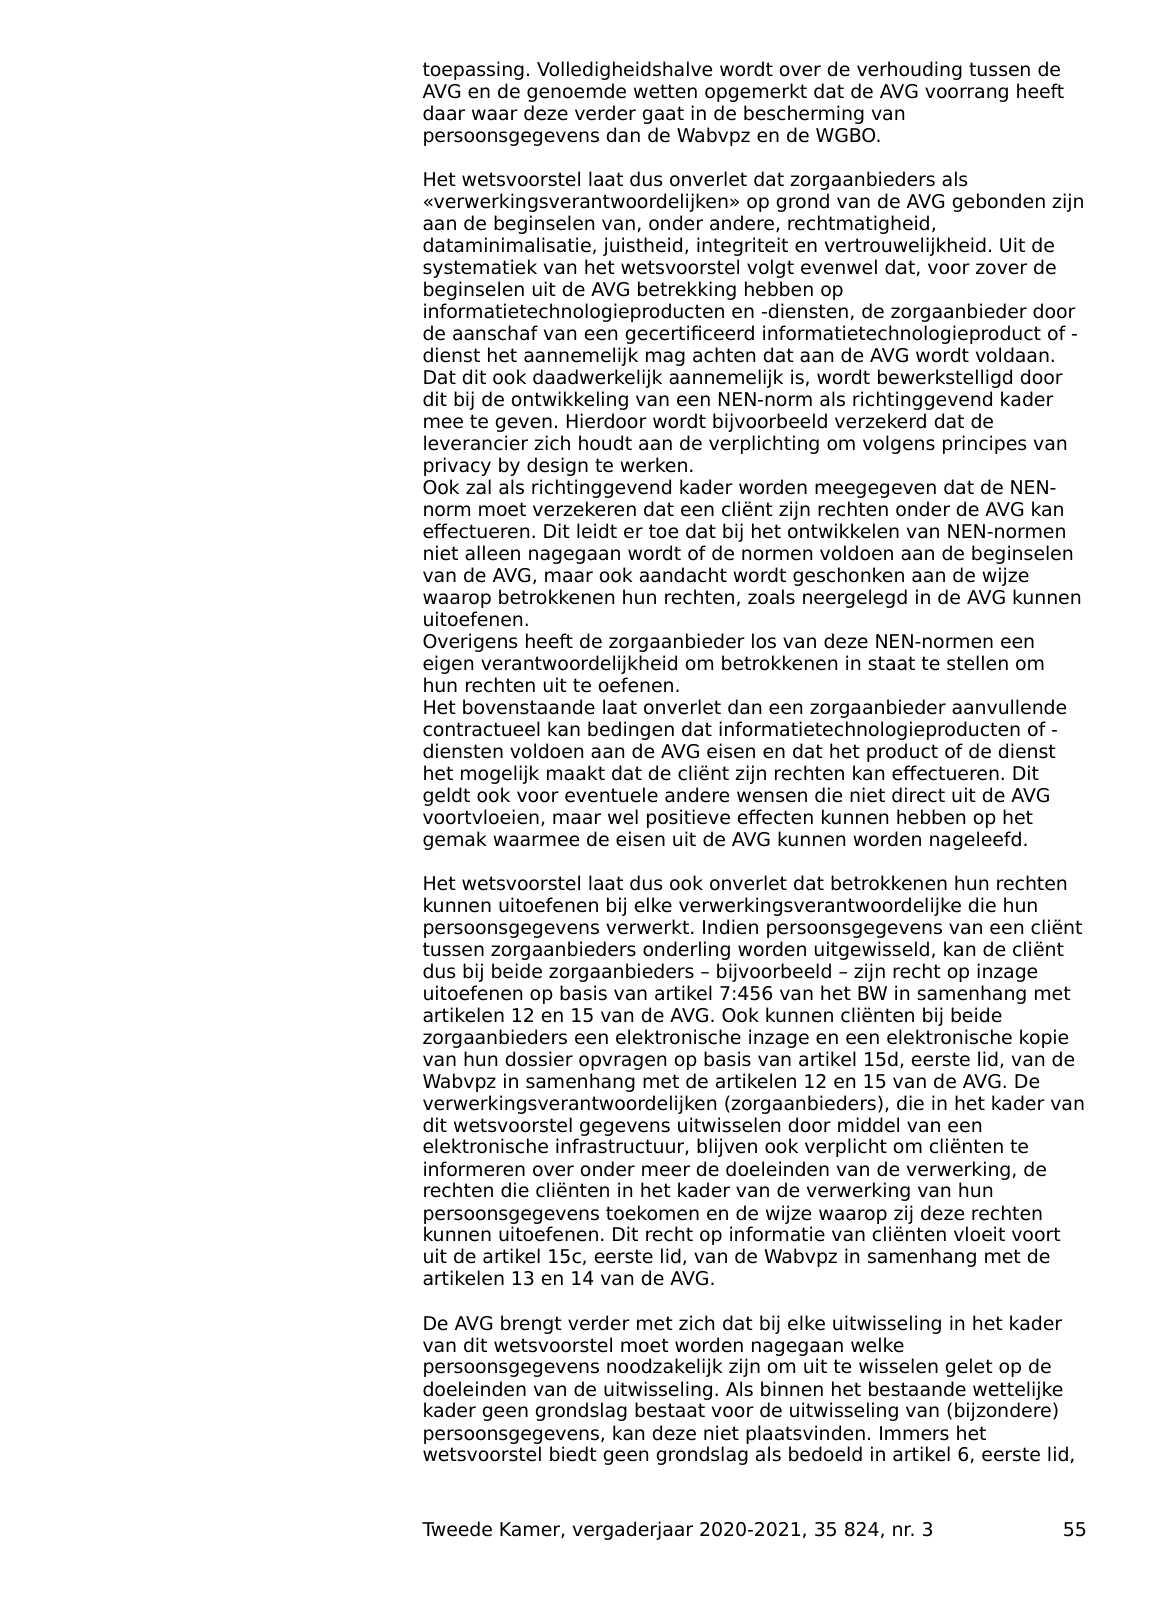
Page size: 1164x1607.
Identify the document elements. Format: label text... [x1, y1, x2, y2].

text De AVG brengt verder met zich dat bij elke uitwisseling in het kader van dit wetsvoorstel moet worden nagegaan welke persoonsgegevens noodzakelijk zijn om uit te wisselen gelet op de doeleinden van de uitwisseling. Als binnen het bestaande wettelijke kader geen grondslag bestaat voor de uitwisseling van (bijzondere) persoonsgegevens, kan deze niet plaatsvinden. Immers het wetsvoorstel biedt geen grondslag als bedoeld in artikel 6, eerste lid, [422, 1312, 1087, 1466]
text Overigens heeft de zorgaanbieder los van deze NEN-normen een eigen verantwoordelijkheid om betrokkenen in staat te stellen om hun rechten uit te oefenen. [422, 631, 1087, 697]
text Het wetsvoorstel laat dus ook onverlet dat betrokkenen hun rechten kunnen uitoefenen bij elke verwerkingsverantwoordelijke die hun persoonsgegevens verwerkt. Indien persoonsgegevens van een cliënt tussen zorgaanbieders onderling worden uitgewisseld, kan de cliënt dus bij beide zorgaanbieders – bijvoorbeeld – zijn recht op inzage uitoefenen op basis van artikel 7:456 van het BW in samenhang met artikelen 12 en 15 van de AVG. Ook kunnen cliënten bij beide zorgaanbieders een elektronische inzage en een elektronische kopie van hun dossier opvragen op basis van artikel 15d, eerste lid, van de Wabvpz in samenhang met de artikelen 12 en 15 van de AVG. De verwerkingsverantwoordelijken (zorgaanbieders), die in het kader van dit wetsvoorstel gegevens uitwisselen door middel van een elektronische infrastructuur, blijven ook verplicht om cliënten te informeren over onder meer de doeleinden van de verwerking, de rechten die cliënten in het kader van de verwerking van hun persoonsgegevens toekomen en de wijze waarop zij deze rechten kunnen uitoefenen. Dit recht op informatie van cliënten vloeit voort uit de artikel 15c, eerste lid, van de Wabvpz in samenhang met de artikelen 13 en 14 van de AVG. [422, 873, 1087, 1290]
text Het bovenstaande laat onverlet dan een zorgaanbieder aanvullende contractueel kan bedingen dat informatietechnologieproducten of -diensten voldoen aan de AVG eisen en dat het product of de dienst het mogelijk maakt dat de cliënt zijn rechten kan effectueren. Dit geldt ook voor eventuele andere wensen die niet direct uit de AVG voortvloeien, maar wel positieve effecten kunnen hebben op het gemak waarmee de eisen uit de AVG kunnen worden nageleefd. [422, 697, 1087, 851]
text Ook zal als richtinggevend kader worden meegegeven dat de NEN-norm moet verzekeren dat een cliënt zijn rechten onder de AVG kan effectueren. Dit leidt er toe dat bij het ontwikkelen van NEN-normen niet alleen nagegaan wordt of de normen voldoen aan de beginselen van de AVG, maar ook aandacht wordt geschonken aan de wijze waarop betrokkenen hun rechten, zoals neergelegd in de AVG kunnen uitoefenen. [422, 477, 1087, 631]
text toepassing. Volledigheidshalve wordt over de verhouding tussen de AVG en de genoemde wetten opgemerkt dat de AVG voorrang heeft daar waar deze verder gaat in de bescherming van persoonsgegevens dan de Wabvpz en de WGBO. [422, 59, 1087, 147]
text Het wetsvoorstel laat dus onverlet dat zorgaanbieders als «verwerkingsverantwoordelijken» op grond van de AVG gebonden zijn aan de beginselen van, onder andere, rechtmatigheid, dataminimalisatie, juistheid, integriteit en vertrouwelijkheid. Uit de systematiek van het wetsvoorstel volgt evenwel dat, voor zover de beginselen uit de AVG betrekking hebben op informatietechnologieproducten en -diensten, de zorgaanbieder door de aanschaf van een gecertificeerd informatietechnologieproduct of -dienst het aannemelijk mag achten dat aan de AVG wordt voldaan. Dat dit ook daadwerkelijk aannemelijk is, wordt bewerkstelligd door dit bij de ontwikkeling van een NEN-norm als richtinggevend kader mee te geven. Hierdoor wordt bijvoorbeeld verzekerd dat de leverancier zich houdt aan de verplichting om volgens principes van privacy by design te werken. [422, 169, 1087, 477]
